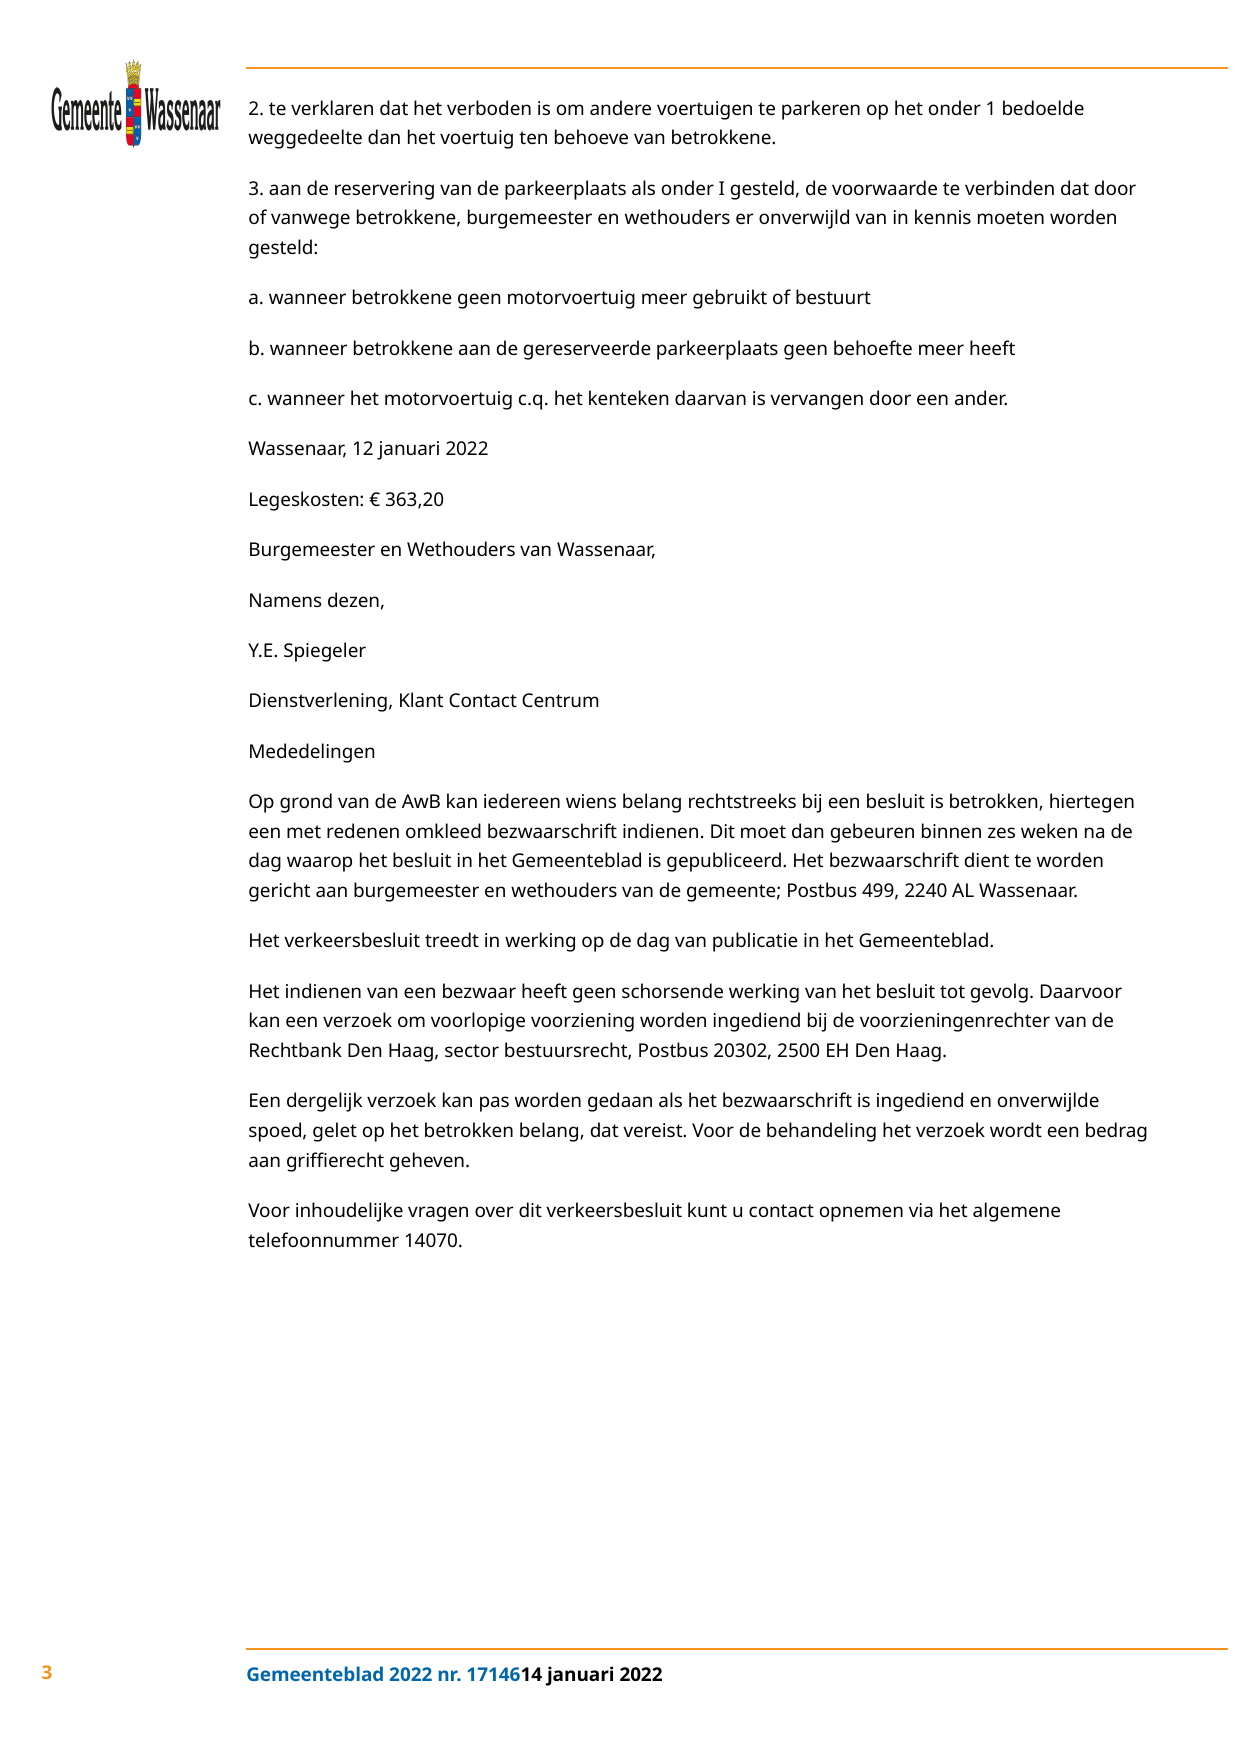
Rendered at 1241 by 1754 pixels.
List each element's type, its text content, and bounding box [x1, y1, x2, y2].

text b. wanneer betrokkene aan de gereserveerde parkeerplaats geen behoefte meer heeft [248, 335, 1152, 361]
text Het indienen van een bezwaar heeft geen schorsende werking van het besluit tot gevolg. Daarvoor kan een verzoek om voorlopige voorziening worden ingediend bij de voorzieningenrechter van de Rechtbank Den Haag, sector bestuursrecht, Postbus 20302, 2500 EH Den Haag. [248, 978, 1152, 1063]
text Burgemeester en Wethouders van Wassenaar, [248, 536, 1152, 562]
text a. wanneer betrokkene geen motorvoertuig meer gebruikt of bestuurt [248, 284, 1152, 310]
text Mededelingen [248, 738, 1152, 764]
text Het verkeersbesluit treedt in werking op de dag van publicatie in het Gemeenteblad. [248, 928, 1152, 953]
picture [41, 47, 231, 172]
text Y.E. Spiegeler [248, 637, 1152, 663]
text Op grond van de AwB kan iedereen wiens belang rechtstreeks bij een besluit is betrokken, hiertegen een met redenen omkleed bezwaarschrift indienen. Dit moet dan gebeuren binnen zes weken na de dag waarop het besluit in het Gemeenteblad is gepubliceerd. Het bezwaarschrift dient te worden gericht aan burgemeester en wethouders van de gemeente; Postbus 499, 2240 AL Wassenaar. [248, 788, 1152, 903]
text Legeskosten: € 363,20 [248, 486, 1152, 512]
text Dienstverlening, Klant Contact Centrum [248, 688, 1152, 713]
text c. wanneer het motorvoertuig c.q. het kenteken daarvan is vervangen door een ander. [248, 385, 1152, 411]
text Een dergelijk verzoek kan pas worden gedaan als het bezwaarschrift is ingediend en onverwijlde spoed, gelet op het betrokken belang, dat vereist. Voor de behandeling het verzoek wordt een bedrag aan griffierecht geheven. [248, 1088, 1152, 1173]
text Voor inhoudelijke vragen over dit verkeersbesluit kunt u contact opnemen via het algemene telefoonnummer 14070. [248, 1197, 1152, 1253]
text Wassenaar, 12 januari 2022 [248, 436, 1152, 461]
text Namens dezen, [248, 587, 1152, 613]
text 2. te verklaren dat het verboden is om andere voertuigen te parkeren op het onder 1 bedoelde weggedeelte dan het voertuig ten behoeve van betrokkene. [248, 95, 1152, 150]
text 3. aan de reservering van de parkeerplaats als onder I gesteld, de voorwaarde te verbinden dat door of vanwege betrokkene, burgemeester en wethouders er onverwijld van in kennis moeten worden gesteld: [248, 175, 1152, 260]
